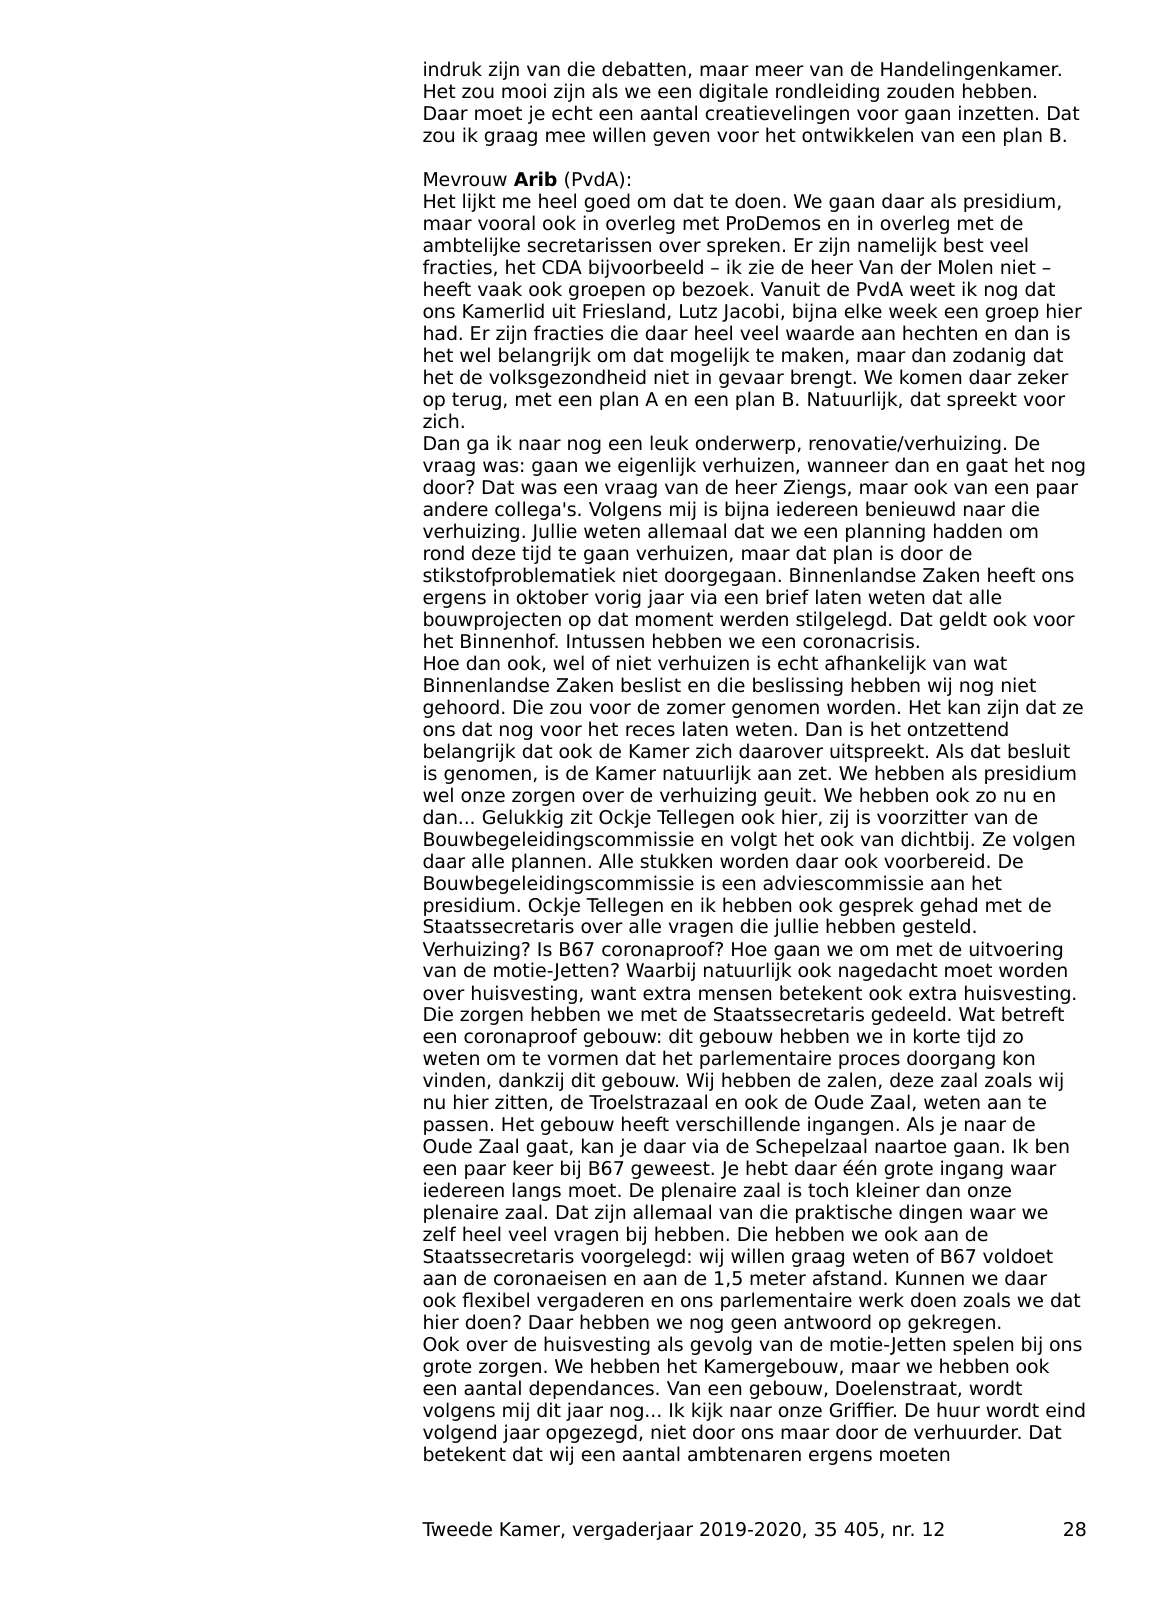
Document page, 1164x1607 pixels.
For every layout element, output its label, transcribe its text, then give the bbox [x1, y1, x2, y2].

text Ook over de huisvesting als gevolg van de motie-Jetten spelen bij ons grote zorgen. We hebben het Kamergebouw, maar we hebben ook een aantal dependances. Van een gebouw, Doelenstraat, wordt volgens mij dit jaar nog... Ik kijk naar onze Griffier. De huur wordt eind volgend jaar opgezegd, niet door ons maar door de verhuurder. Dat betekent dat wij een aantal ambtenaren ergens moeten [422, 1334, 1087, 1466]
text Verhuizing? Is B67 coronaproof? Hoe gaan we om met de uitvoering van de motie-Jetten? Waarbij natuurlijk ook nagedacht moet worden over huisvesting, want extra mensen betekent ook extra huisvesting. Die zorgen hebben we met de Staatssecretaris gedeeld. Wat betreft een coronaproof gebouw: dit gebouw hebben we in korte tijd zo weten om te vormen dat het parlementaire proces doorgang kon vinden, dankzij dit gebouw. Wij hebben de zalen, deze zaal zoals wij nu hier zitten, de Troelstrazaal en ook de Oude Zaal, weten aan te passen. Het gebouw heeft verschillende ingangen. Als je naar de Oude Zaal gaat, kan je daar via de Schepelzaal naartoe gaan. Ik ben een paar keer bij B67 geweest. Je hebt daar één grote ingang waar iedereen langs moet. De plenaire zaal is toch kleiner dan onze plenaire zaal. Dat zijn allemaal van die praktische dingen waar we zelf heel veel vragen bij hebben. Die hebben we ook aan de Staatssecretaris voorgelegd: wij willen graag weten of B67 voldoet aan de coronaeisen en aan de 1,5 meter afstand. Kunnen we daar ook flexibel vergaderen en ons parlementaire werk doen zoals we dat hier doen? Daar hebben we nog geen antwoord op gekregen. [422, 938, 1087, 1334]
text Het lijkt me heel goed om dat te doen. We gaan daar als presidium, maar vooral ook in overleg met ProDemos en in overleg met de ambtelijke secretarissen over spreken. Er zijn namelijk best veel fracties, het CDA bijvoorbeeld – ik zie de heer Van der Molen niet – heeft vaak ook groepen op bezoek. Vanuit de PvdA weet ik nog dat ons Kamerlid uit Friesland, Lutz Jacobi, bijna elke week een groep hier had. Er zijn fracties die daar heel veel waarde aan hechten en dan is het wel belangrijk om dat mogelijk te maken, maar dan zodanig dat het de volksgezondheid niet in gevaar brengt. We komen daar zeker op terug, met een plan A en een plan B. Natuurlijk, dat spreekt voor zich. [422, 191, 1087, 433]
text Dan ga ik naar nog een leuk onderwerp, renovatie/verhuizing. De vraag was: gaan we eigenlijk verhuizen, wanneer dan en gaat het nog door? Dat was een vraag van de heer Ziengs, maar ook van een paar andere collega's. Volgens mij is bijna iedereen benieuwd naar die verhuizing. Jullie weten allemaal dat we een planning hadden om rond deze tijd te gaan verhuizen, maar dat plan is door de stikstofproblematiek niet doorgegaan. Binnenlandse Zaken heeft ons ergens in oktober vorig jaar via een brief laten weten dat alle bouwprojecten op dat moment werden stilgelegd. Dat geldt ook voor het Binnenhof. Intussen hebben we een coronacrisis. [422, 433, 1087, 653]
text indruk zijn van die debatten, maar meer van de Handelingenkamer. Het zou mooi zijn als we een digitale rondleiding zouden hebben. Daar moet je echt een aantal creatievelingen voor gaan inzetten. Dat zou ik graag mee willen geven voor het ontwikkelen van een plan B. [422, 59, 1087, 147]
text Mevrouw Arib (PvdA): [422, 169, 1087, 191]
text Hoe dan ook, wel of niet verhuizen is echt afhankelijk van wat Binnenlandse Zaken beslist en die beslissing hebben wij nog niet gehoord. Die zou voor de zomer genomen worden. Het kan zijn dat ze ons dat nog voor het reces laten weten. Dan is het ontzettend belangrijk dat ook de Kamer zich daarover uitspreekt. Als dat besluit is genomen, is de Kamer natuurlijk aan zet. We hebben als presidium wel onze zorgen over de verhuizing geuit. We hebben ook zo nu en dan... Gelukkig zit Ockje Tellegen ook hier, zij is voorzitter van de Bouwbegeleidingscommissie en volgt het ook van dichtbij. Ze volgen daar alle plannen. Alle stukken worden daar ook voorbereid. De Bouwbegeleidingscommissie is een adviescommissie aan het presidium. Ockje Tellegen en ik hebben ook gesprek gehad met de Staatssecretaris over alle vragen die jullie hebben gesteld. [422, 653, 1087, 938]
